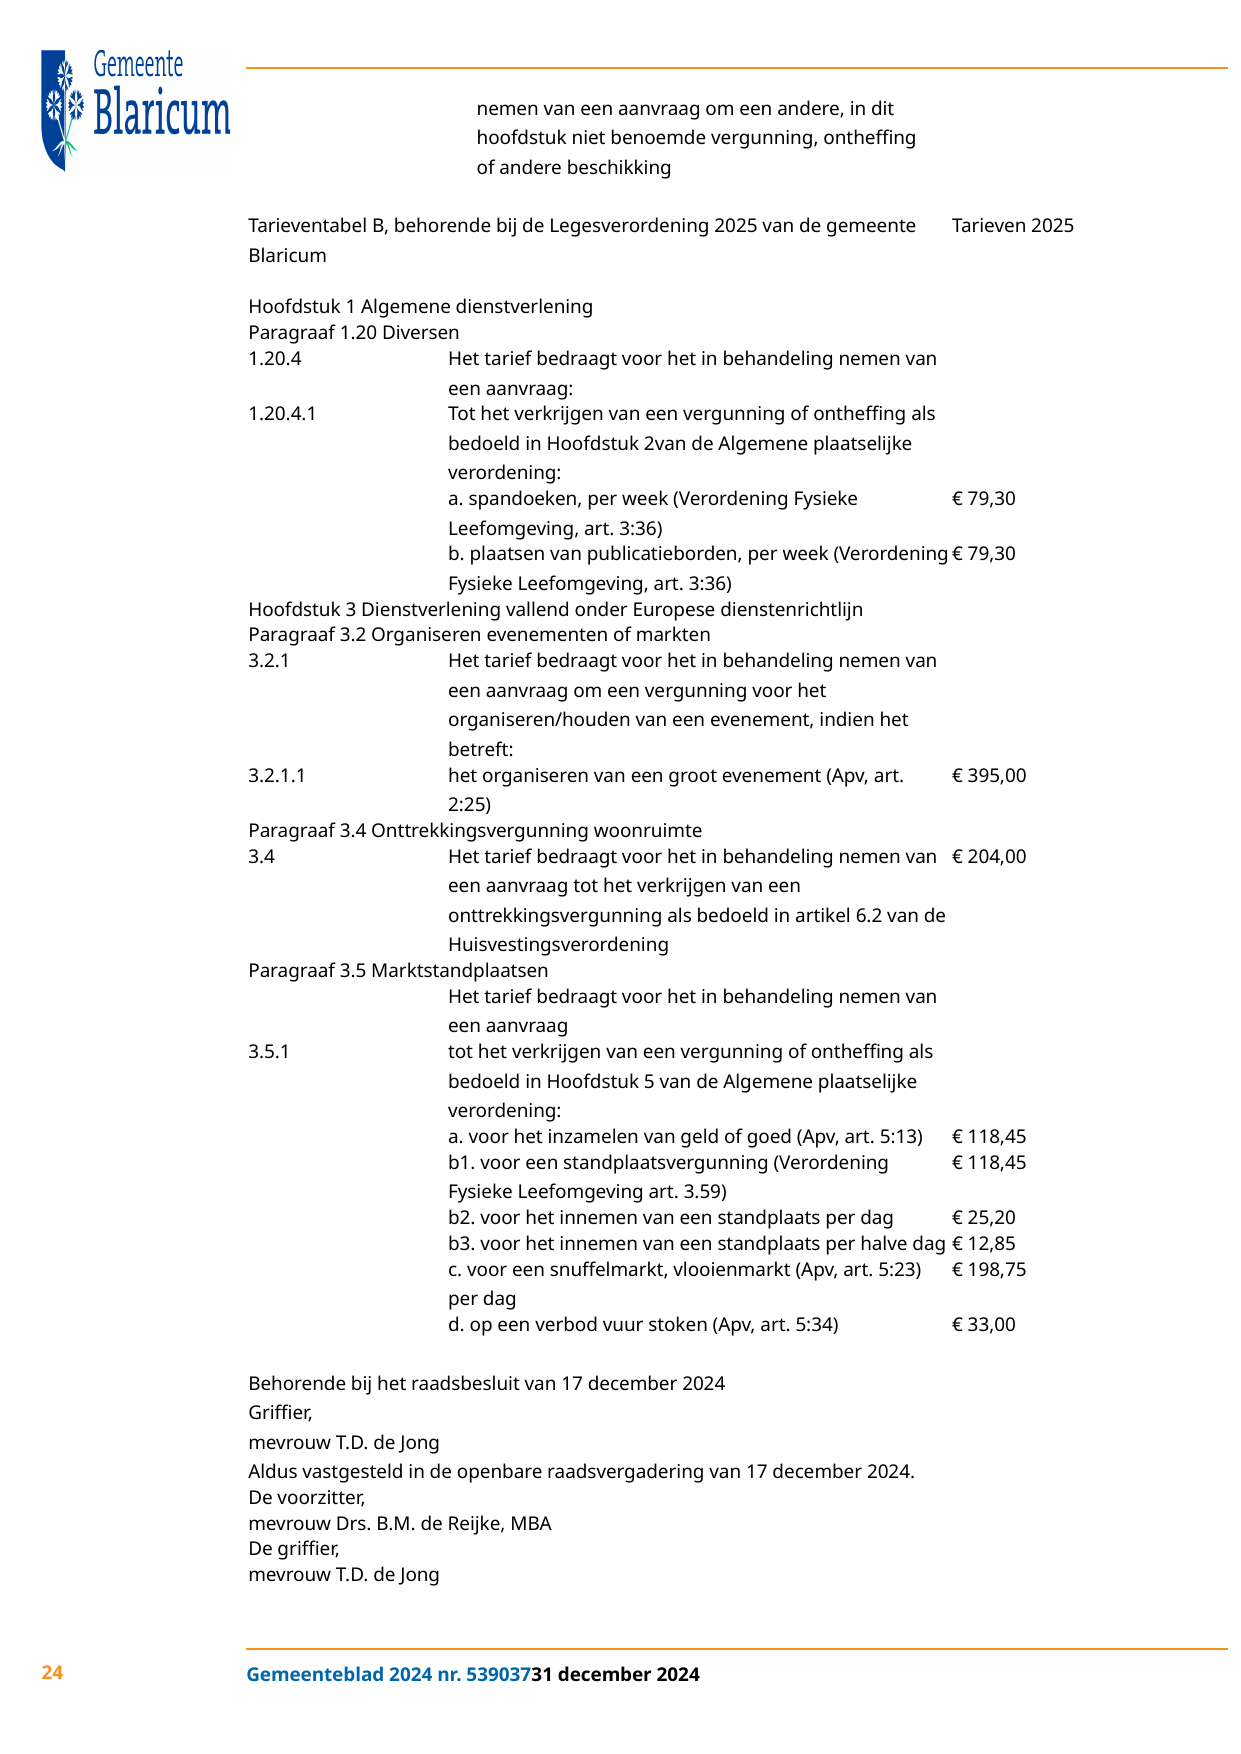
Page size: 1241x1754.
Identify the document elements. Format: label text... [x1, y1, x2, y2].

table_cell € 25,20 [952, 1204, 1152, 1230]
text Behorende bij het raadsbesluit van 17 december 2024 [248, 1370, 1152, 1395]
table_cell 1.20.4.1 [248, 400, 448, 485]
table_cell [952, 983, 1152, 1038]
table_cell € 198,75 [952, 1256, 1152, 1311]
picture [41, 47, 231, 172]
text mevrouw T.D. de Jong [248, 1429, 1152, 1454]
table_cell [952, 345, 1152, 400]
table_cell b1. voor een standplaatsvergunning (Verordening Fysieke Leefomgeving art. 3.59) [448, 1149, 952, 1204]
table_cell b2. voor het innemen van een standplaats per dag [448, 1204, 952, 1230]
text De voorzitter, [248, 1484, 1152, 1510]
table_cell 3.4 [248, 843, 448, 957]
table_cell het organiseren van een groot evenement (Apv, art. 2:25) [448, 762, 952, 817]
text Griffier, [248, 1399, 1152, 1425]
table_cell Hoofdstuk 3 Dienstverlening vallend onder Europese dienstenrichtlijn [248, 596, 952, 622]
table_cell Tot het verkrijgen van een vergunning of ontheffing als bedoeld in Hoofdstuk 2van de Algemene plaatselijke verordening: [448, 400, 952, 485]
table_cell [952, 1039, 1152, 1123]
table_cell [952, 958, 1152, 983]
text mevrouw Drs. B.M. de Reijke, MBA [248, 1510, 1152, 1536]
table_cell € 79,30 [952, 541, 1152, 596]
table_cell b. plaatsen van publicatieborden, per week (Verordening Fysieke Leefomgeving, art. 3:36) [448, 541, 952, 596]
table_cell € 395,00 [952, 762, 1152, 817]
table_cell c. voor een snuffelmarkt, vlooienmarkt (Apv, art. 5:23) per dag [448, 1256, 952, 1311]
table_cell [952, 268, 1152, 294]
table_cell € 118,45 [952, 1123, 1152, 1149]
table_cell Paragraaf 3.2 Organiseren evenementen of markten [248, 622, 952, 647]
text De griffier, [248, 1536, 1152, 1561]
table_header Tarieven 2025 [952, 213, 1152, 268]
table_cell € 33,00 [952, 1311, 1152, 1337]
table_cell a. voor het inzamelen van geld of goed (Apv, art. 5:13) [448, 1123, 952, 1149]
table_cell a. spandoeken, per week (Verordening Fysieke Leefomgeving, art. 3:36) [448, 485, 952, 541]
table_cell tot het verkrijgen van een vergunning of ontheffing als bedoeld in Hoofdstuk 5 van de Algemene plaatselijke verordening: [448, 1039, 952, 1123]
table_cell d. op een verbod vuur stoken (Apv, art. 5:34) [448, 1311, 952, 1337]
table_cell [248, 268, 448, 294]
table_cell € 118,45 [952, 1149, 1152, 1204]
table_cell Paragraaf 3.5 Marktstandplaatsen [248, 958, 952, 983]
table_cell Het tarief bedraagt voor het in behandeling nemen van een aanvraag tot het verkrijgen van een onttrekkingsvergunning als bedoeld in artikel 6.2 van de Huisvestingsverordening [448, 843, 952, 957]
table_cell € 204,00 [952, 843, 1152, 957]
table_cell € 12,85 [952, 1230, 1152, 1256]
table_cell [952, 817, 1152, 843]
table_cell [952, 294, 1152, 319]
table_cell [248, 1256, 448, 1311]
table_cell [248, 983, 448, 1038]
table_cell [248, 485, 448, 541]
table_cell b3. voor het innemen van een standplaats per halve dag [448, 1230, 952, 1256]
table_cell [248, 1123, 448, 1149]
text mevrouw T.D. de Jong [248, 1561, 1152, 1587]
table_cell € 79,30 [952, 485, 1152, 541]
table_cell [448, 268, 952, 294]
table_cell Paragraaf 3.4 Onttrekkingsvergunning woonruimte [248, 817, 952, 843]
table_cell 1.20.4 [248, 345, 448, 400]
table_cell [248, 1149, 448, 1204]
table_cell [248, 1204, 448, 1230]
table_cell 3.2.1.1 [248, 762, 448, 817]
table_cell [952, 319, 1152, 345]
table_cell Het tarief bedraagt voor het in behandeling nemen van een aanvraag: [448, 345, 952, 400]
table_cell Paragraaf 1.20 Diversen [248, 319, 952, 345]
table_cell 3.5.1 [248, 1039, 448, 1123]
table_cell [952, 622, 1152, 647]
table_cell 3.2.1 [248, 648, 448, 762]
table_cell Het tarief bedraagt voor het in behandeling nemen van een aanvraag [448, 983, 952, 1038]
table_cell [248, 1311, 448, 1337]
table_cell [952, 648, 1152, 762]
table_cell Hoofdstuk 1 Algemene dienstverlening [248, 294, 952, 319]
table_cell [248, 95, 476, 180]
table_cell nemen van een aanvraag om een andere, in dit hoofdstuk niet benoemde vergunning, ontheffing of andere beschikking [476, 95, 923, 180]
table_cell [923, 95, 1152, 180]
table_header Tarieventabel B, behorende bij de Legesverordening 2025 van de gemeente Blaricum [248, 213, 952, 268]
table_cell Het tarief bedraagt voor het in behandeling nemen van een aanvraag om een vergunning voor het organiseren/houden van een evenement, indien het betreft: [448, 648, 952, 762]
text Aldus vastgesteld in de openbare raadsvergadering van 17 december 2024. [248, 1458, 1152, 1484]
table_cell [248, 1230, 448, 1256]
table_cell [952, 596, 1152, 622]
table_cell [952, 400, 1152, 485]
table_cell [248, 541, 448, 596]
